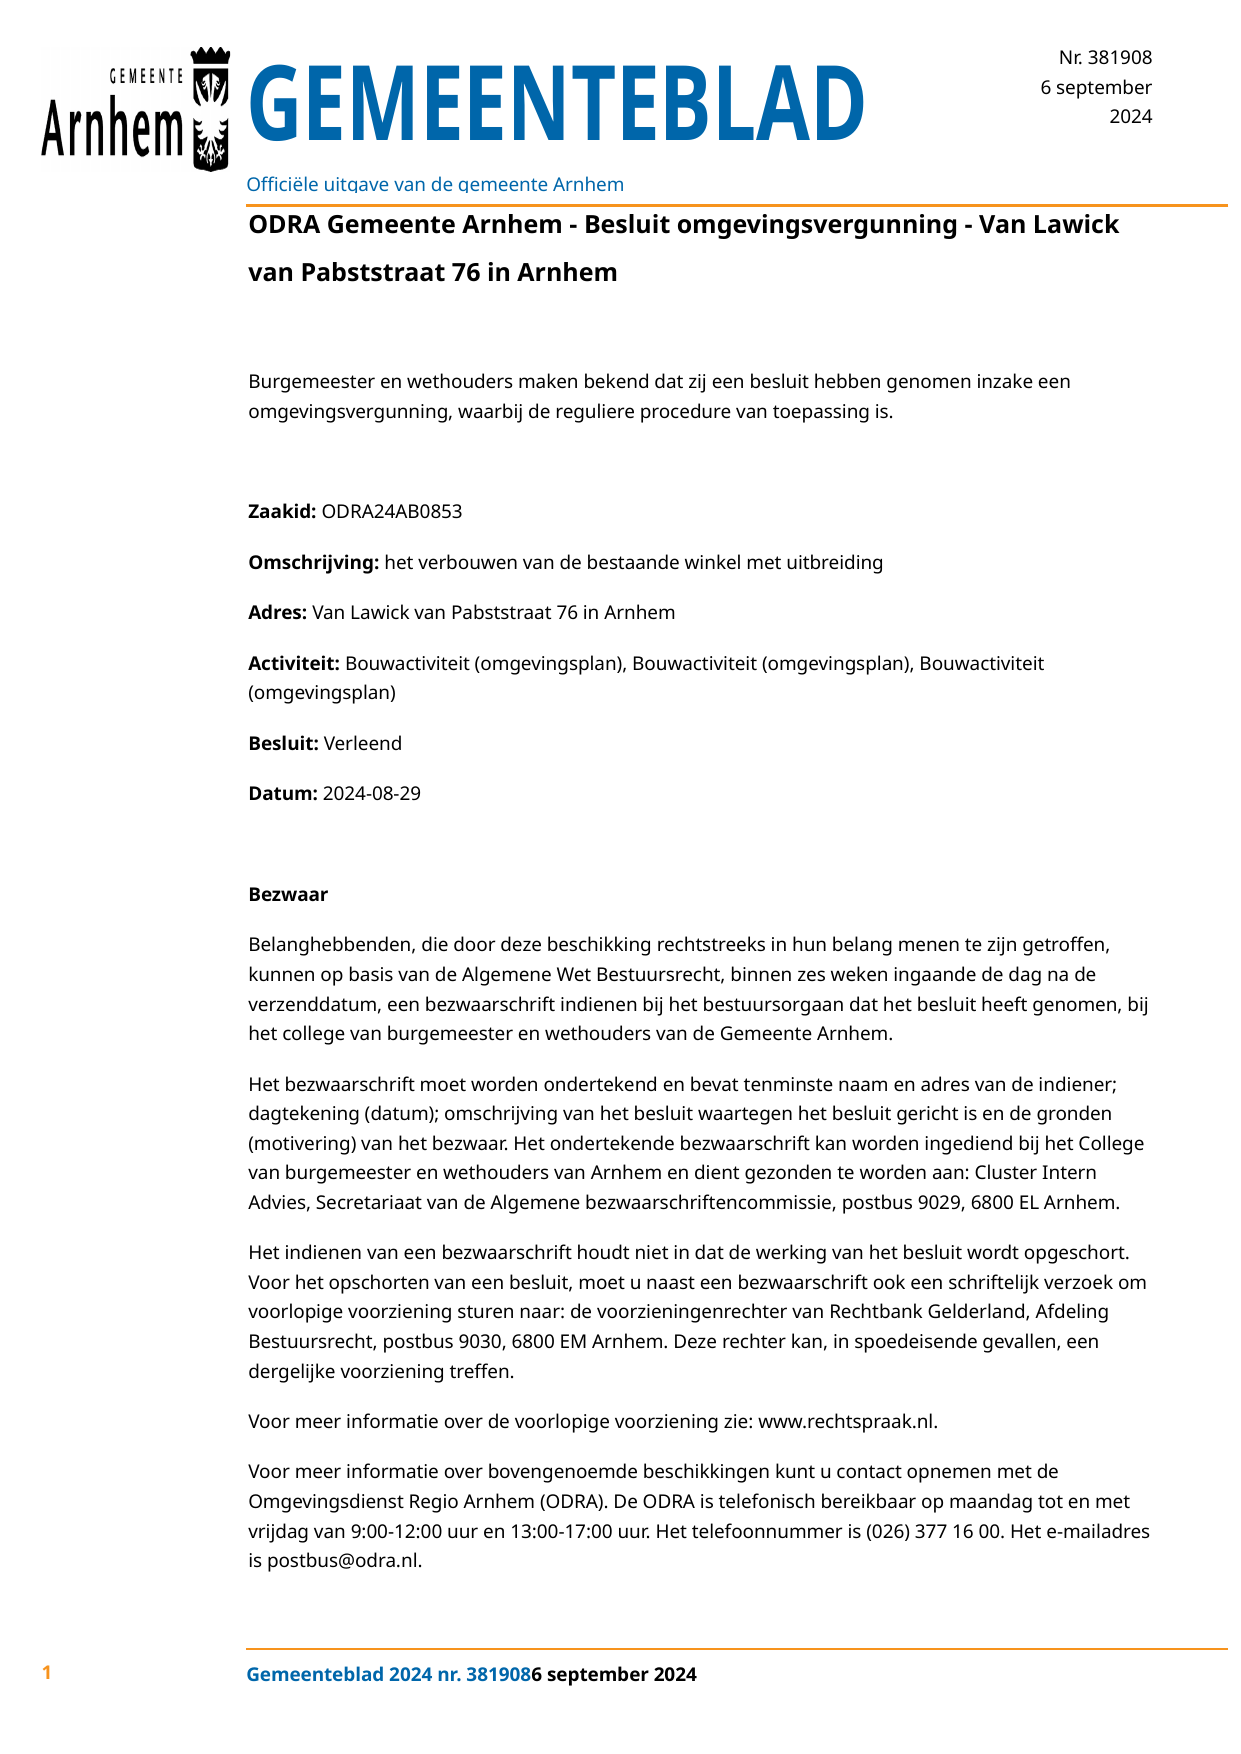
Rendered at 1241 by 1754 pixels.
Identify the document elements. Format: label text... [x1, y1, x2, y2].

text Adres: Van Lawick van Pabststraat 76 in Arnhem [248, 599, 1152, 625]
text Burgemeester en wethouders maken bekend dat zij een besluit hebben genomen inzake een omgevingsvergunning, waarbij de reguliere procedure van toepassing is. [248, 368, 1152, 424]
text Zaakid: ODRA24AB0853 [248, 499, 1152, 524]
picture [41, 47, 231, 172]
text Besluit: Verleend [248, 730, 1152, 756]
text Het indienen van een bezwaarschrift houdt niet in dat de werking van het besluit wordt opgeschort. Voor het opschorten van een besluit, moet u naast een bezwaarschrift ook een schriftelijk verzoek om voorlopige voorziening sturen naar: de voorzieningenrechter van Rechtbank Gelderland, Afdeling Bestuursrecht, postbus 9030, 6800 EM Arnhem. Deze rechter kan, in spoedeisende gevallen, een dergelijke voorziening treffen. [248, 1239, 1152, 1384]
text Omschrijving: het verbouwen van de bestaande winkel met uitbreiding [248, 549, 1152, 575]
text Datum: 2024-08-29 [248, 780, 1152, 806]
text Het bezwaarschrift moet worden ondertekend en bevat tenminste naam en adres van de indiener; dagtekening (datum); omschrijving van het besluit waartegen het besluit gericht is en de gronden (motivering) van het bezwaar. Het ondertekende bezwaarschrift kan worden ingediend bij het College van burgemeester en wethouders van Arnhem en dient gezonden te worden aan: Cluster Intern Advies, Secretariaat van de Algemene bezwaarschriftencommissie, postbus 9029, 6800 EL Arnhem. [248, 1071, 1152, 1215]
text Activiteit: Bouwactiviteit (omgevingsplan), Bouwactiviteit (omgevingsplan), Bouwactiviteit (omgevingsplan) [248, 650, 1152, 705]
text Belanghebbenden, die door deze beschikking rechtstreeks in hun belang menen te zijn getroffen, kunnen op basis van de Algemene Wet Bestuursrecht, binnen zes weken ingaande de dag na de verzenddatum, een bezwaarschrift indienen bij het bestuursorgaan dat het besluit heeft genomen, bij het college van burgemeester en wethouders van de Gemeente Arnhem. [248, 932, 1152, 1046]
text Voor meer informatie over de voorlopige voorziening zie: www.rechtspraak.nl. [248, 1408, 1152, 1434]
text Bezwaar [248, 881, 1152, 907]
text Voor meer informatie over bovengenoemde beschikkingen kunt u contact opnemen met de Omgevingsdienst Regio Arnhem (ODRA). De ODRA is telefonisch bereikbaar op maandag tot en met vrijdag van 9:00-12:00 uur en 13:00-17:00 uur. Het telefoonnummer is (026) 377 16 00. Het e-mailadres is postbus@odra.nl. [248, 1459, 1152, 1573]
text ODRA Gemeente Arnhem - Besluit omgevingsvergunning - Van Lawick van Pabststraat 76 in Arnhem [248, 207, 1152, 288]
